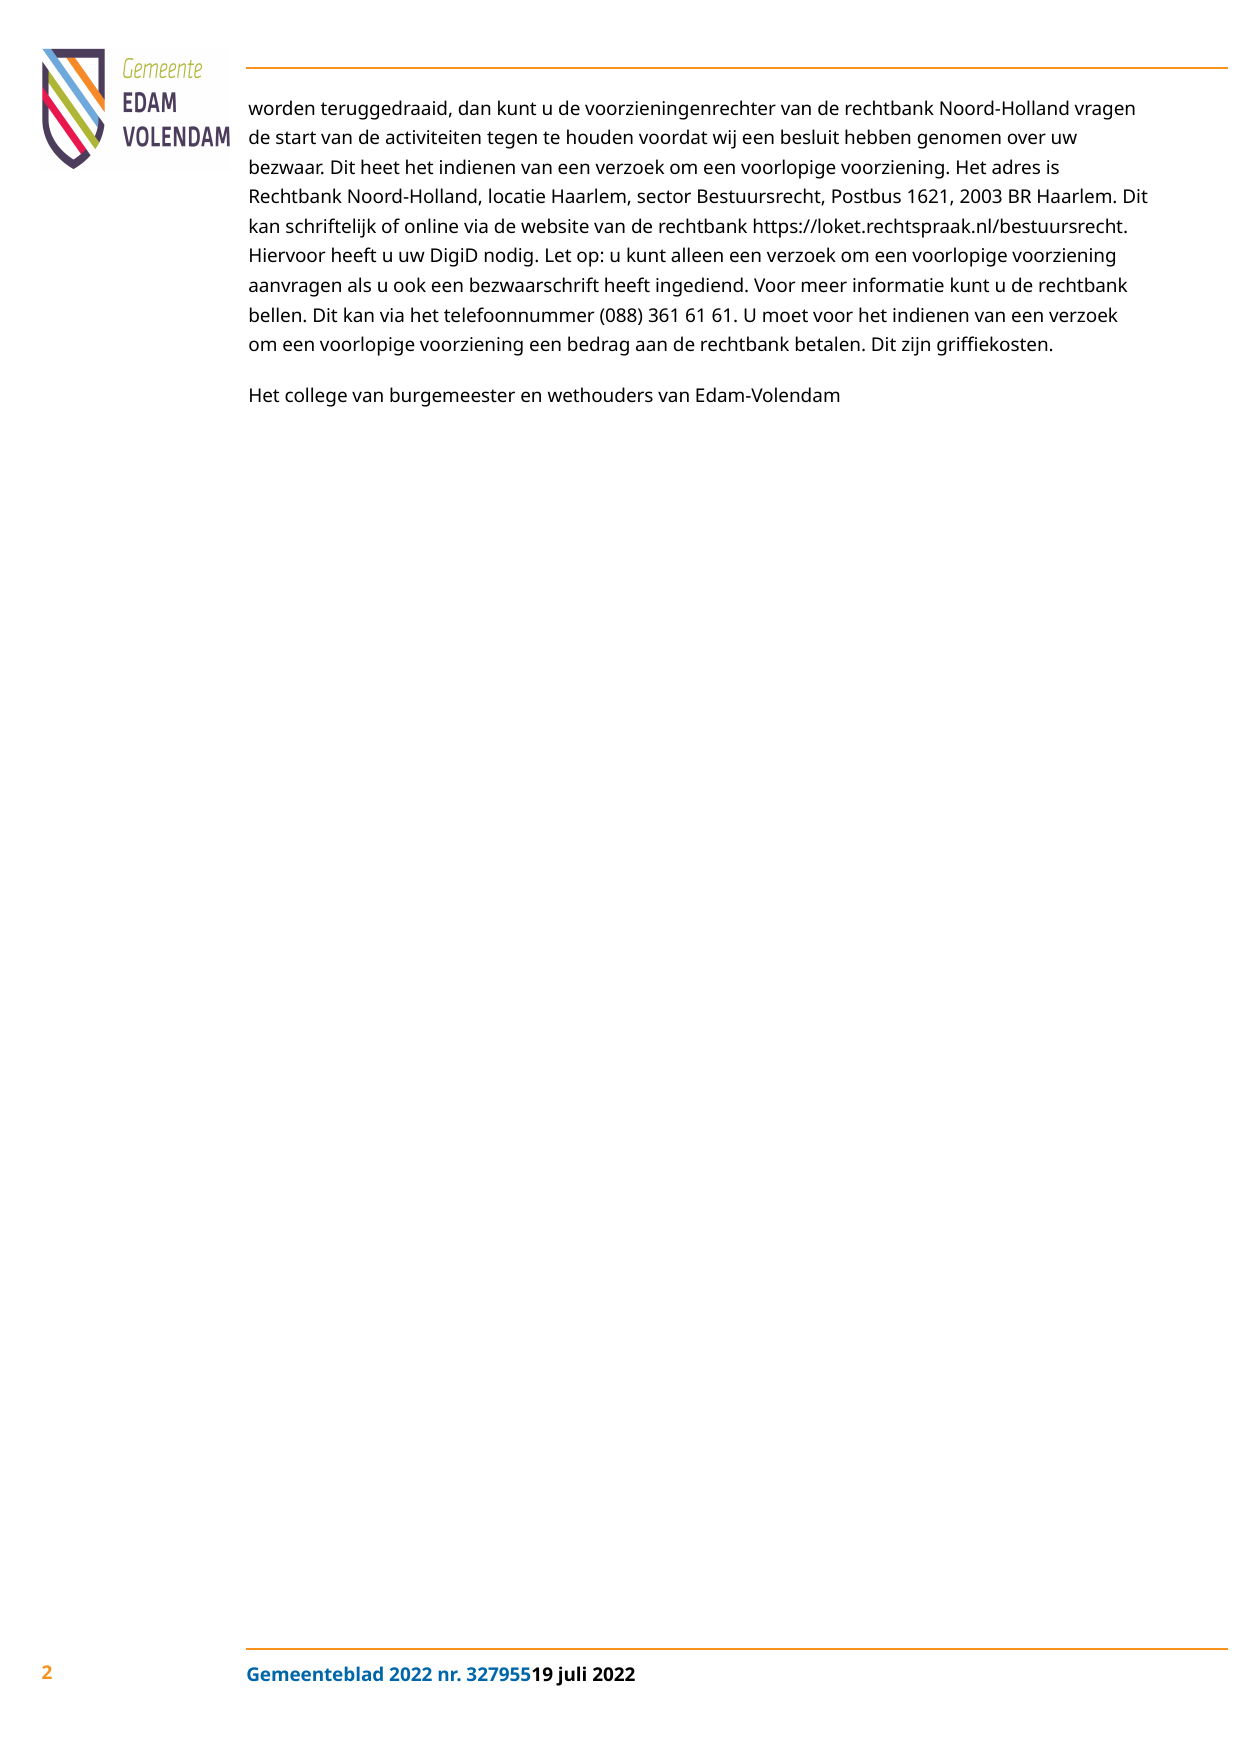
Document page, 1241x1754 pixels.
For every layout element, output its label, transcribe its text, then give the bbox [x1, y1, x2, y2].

text worden teruggedraaid, dan kunt u de voorzieningenrechter van de rechtbank Noord-Holland vragen de start van de activiteiten tegen te houden voordat wij een besluit hebben genomen over uw bezwaar. Dit heet het indienen van een verzoek om een voorlopige voorziening. Het adres is Rechtbank Noord-Holland, locatie Haarlem, sector Bestuursrecht, Postbus 1621, 2003 BR Haarlem. Dit kan schriftelijk of online via de website van de rechtbank https://loket.rechtspraak.nl/bestuursrecht. Hiervoor heeft u uw DigiD nodig. Let op: u kunt alleen een verzoek om een voorlopige voorziening aanvragen als u ook een bezwaarschrift heeft ingediend. Voor meer informatie kunt u de rechtbank bellen. Dit kan via het telefoonnummer (088) 361 61 61. U moet voor het indienen van een verzoek om een voorlopige voorziening een bedrag aan de rechtbank betalen. Dit zijn griffiekosten. [248, 95, 1152, 357]
picture [41, 47, 231, 172]
text Het college van burgemeester en wethouders van Edam-Volendam [248, 382, 1152, 408]
